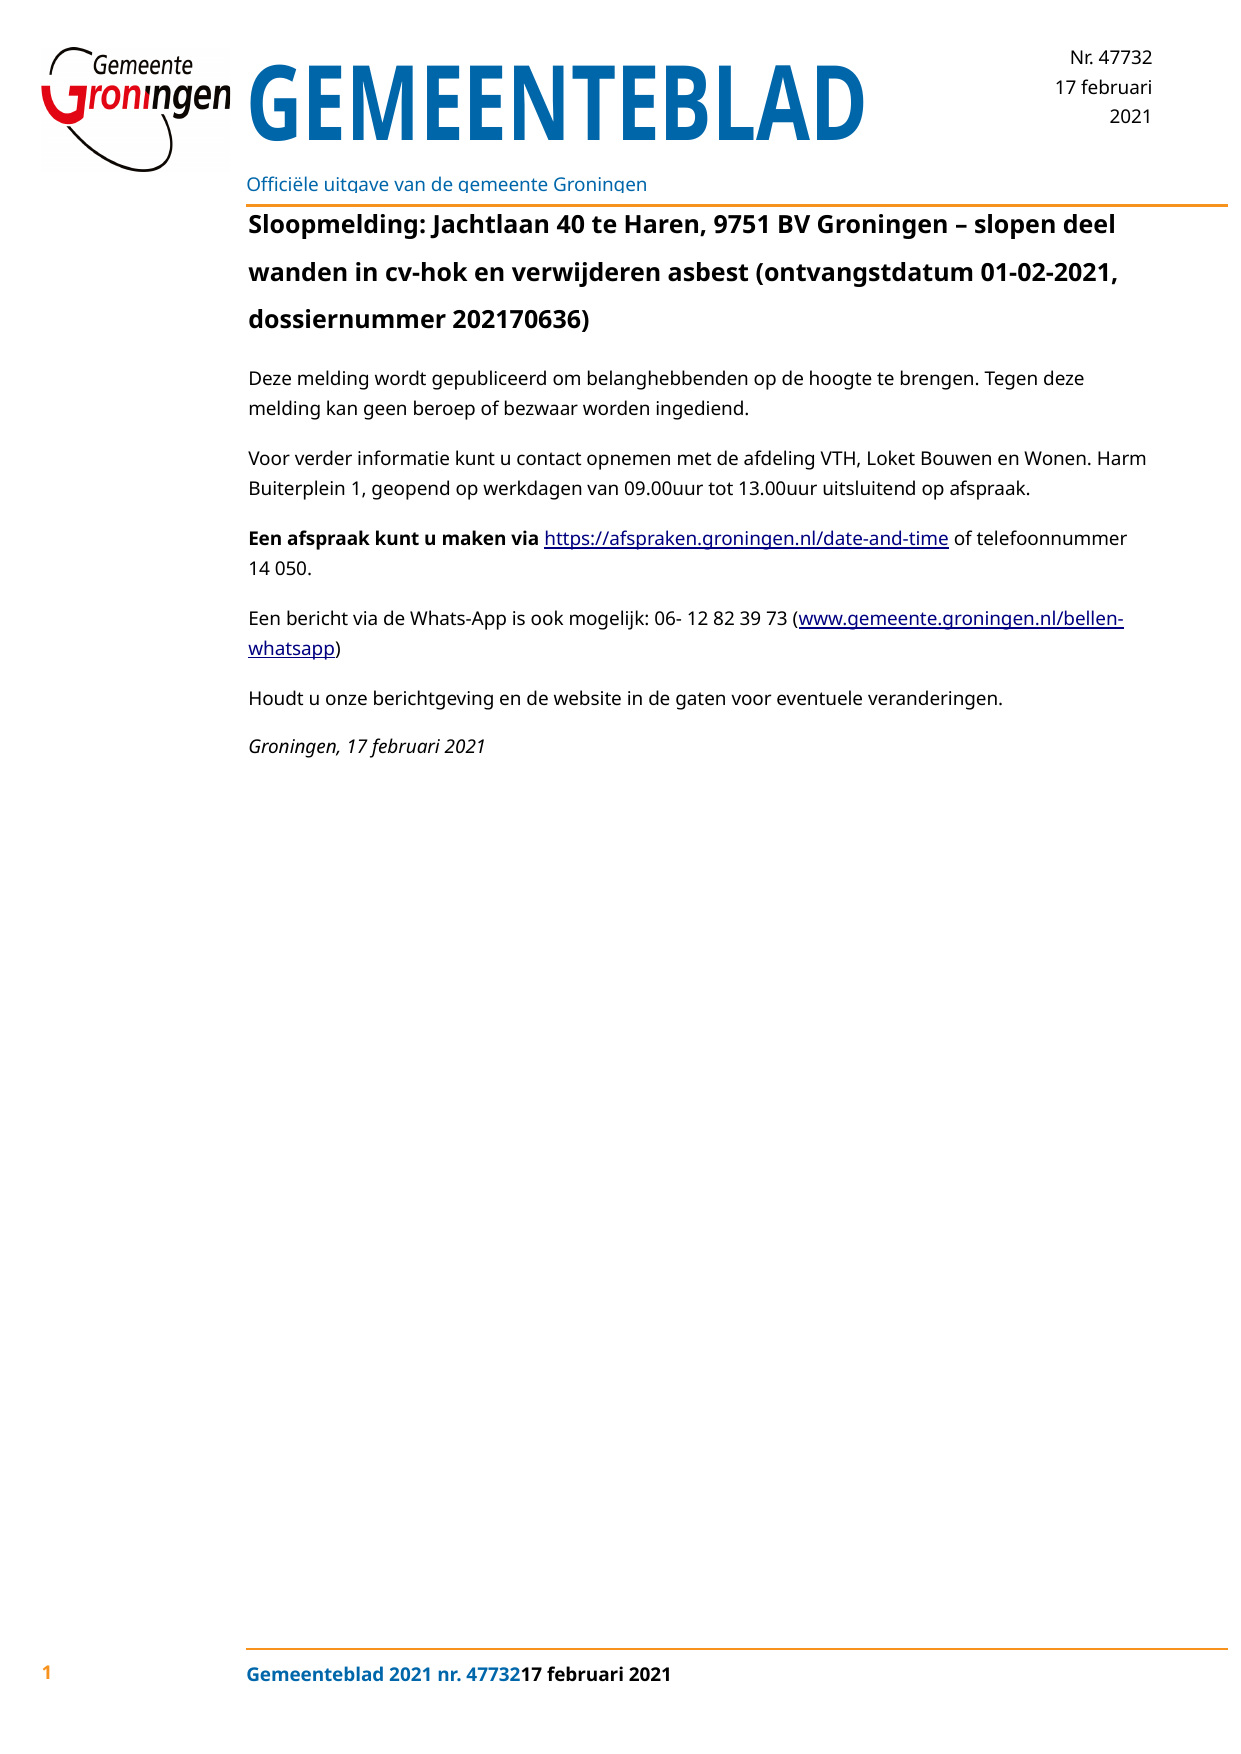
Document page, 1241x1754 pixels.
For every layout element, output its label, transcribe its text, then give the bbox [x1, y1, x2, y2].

text Een afspraak kunt u maken via https://afspraken.groningen.nl/date-and-time of telefoonnummer 14 050. [248, 526, 1152, 581]
text Deze melding wordt gepubliceerd om belanghebbenden op de hoogte te brengen. Tegen deze melding kan geen beroep of bezwaar worden ingediend. [248, 366, 1152, 421]
text Voor verder informatie kunt u contact opnemen met de afdeling VTH, Loket Bouwen en Wonen. Harm Buiterplein 1, geopend op werkdagen van 09.00uur tot 13.00uur uitsluitend op afspraak. [248, 446, 1152, 501]
picture [41, 47, 231, 172]
text Een bericht via de Whats-App is ook mogelijk: 06- 12 82 39 73 (www.gemeente.groningen.nl/bellen-whatsapp) [248, 606, 1152, 661]
text Groningen, 17 februari 2021 [248, 733, 1152, 759]
text Houdt u onze berichtgeving en de website in de gaten voor eventuele veranderingen. [248, 686, 1152, 711]
text Sloopmelding: Jachtlaan 40 te Haren, 9751 BV Groningen – slopen deel wanden in cv-hok en verwijderen asbest (ontvangstdatum 01-02-2021, dossiernummer 202170636) [248, 207, 1152, 336]
